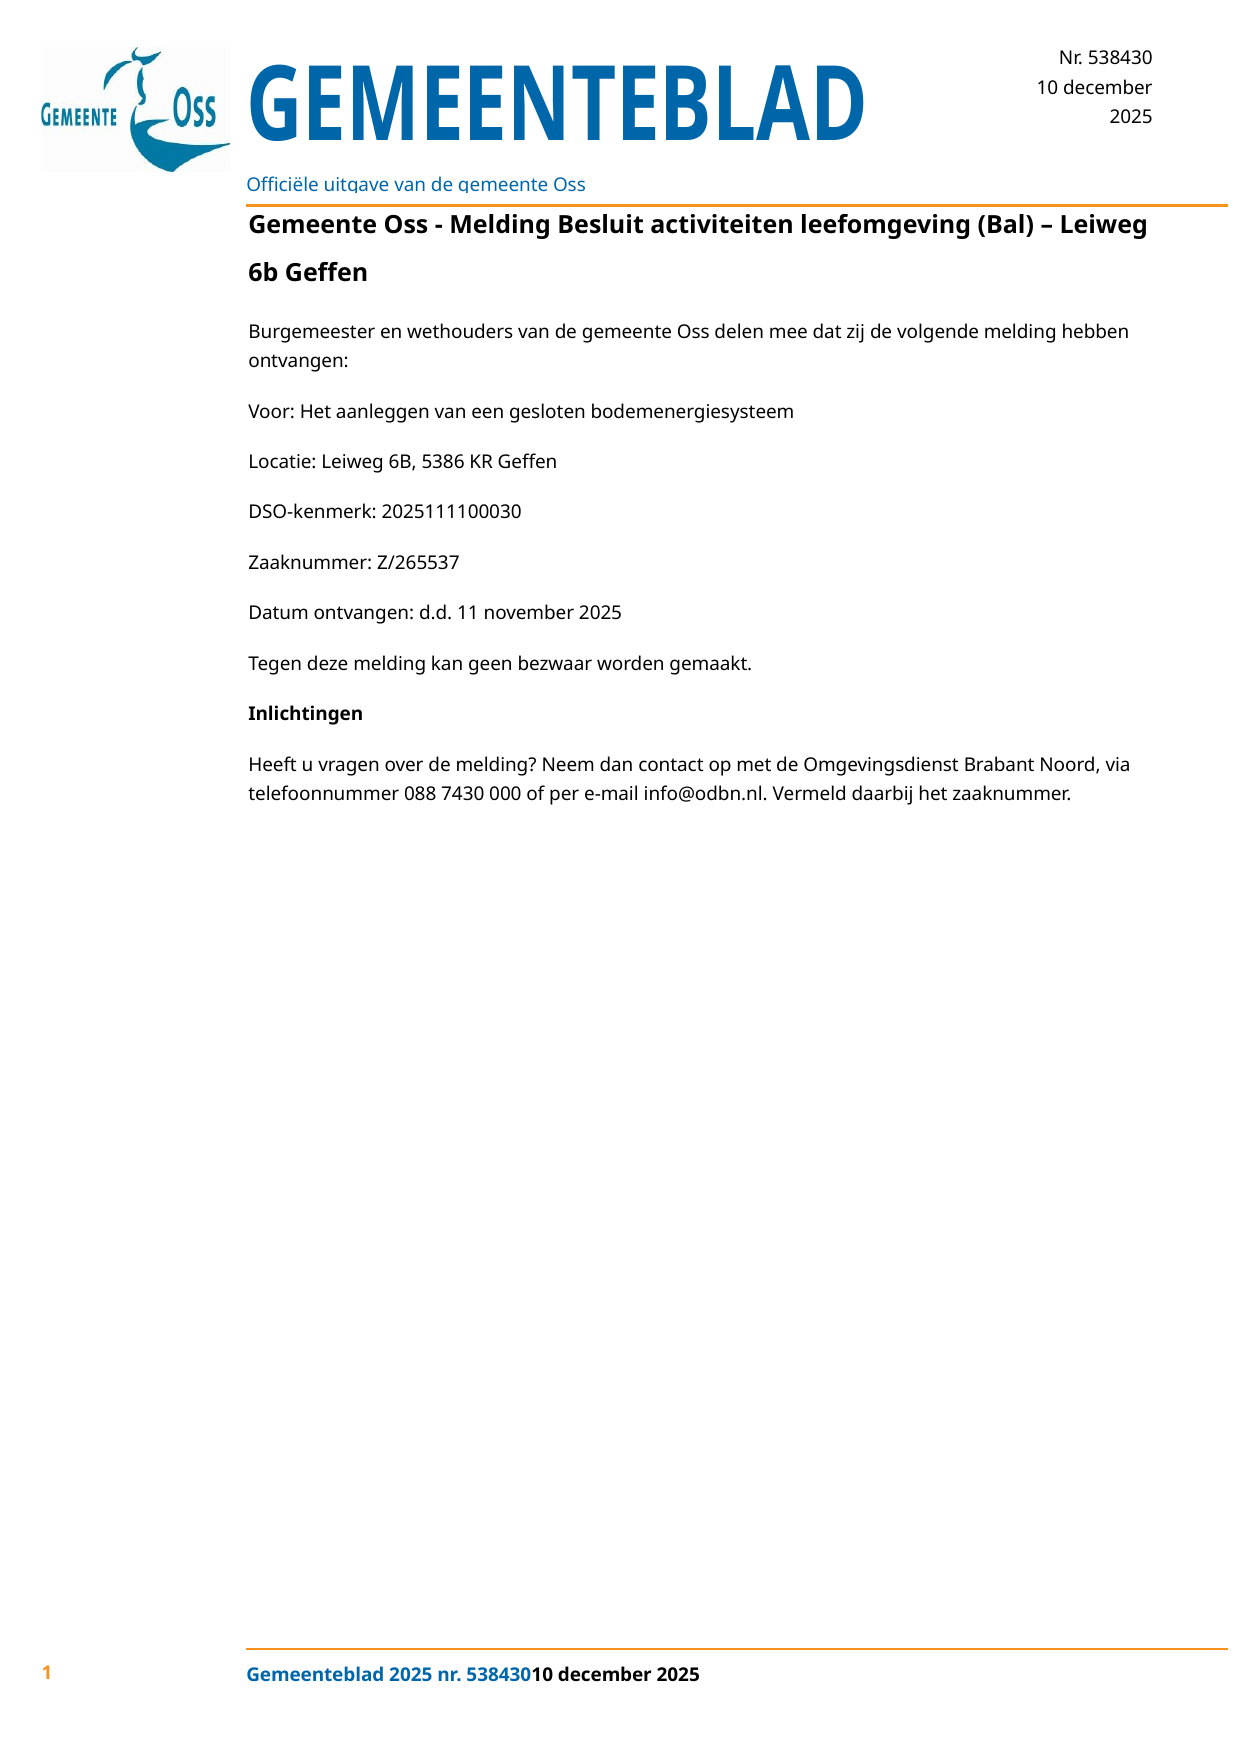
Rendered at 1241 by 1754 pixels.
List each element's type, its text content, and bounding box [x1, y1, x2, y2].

text Voor: Het aanleggen van een gesloten bodemenergiesysteem [248, 398, 1152, 424]
text Burgemeester en wethouders van de gemeente Oss delen mee dat zij de volgende melding hebben ontvangen: [248, 318, 1152, 373]
text Zaaknummer: Z/265537 [248, 549, 1152, 575]
text Locatie: Leiweg 6B, 5386 KR Geffen [248, 448, 1152, 474]
text Gemeente Oss - Melding Besluit activiteiten leefomgeving (Bal) – Leiweg 6b Geffen [248, 207, 1152, 288]
text Inlichtingen [248, 700, 1152, 726]
picture [41, 47, 231, 172]
text Datum ontvangen: d.d. 11 november 2025 [248, 599, 1152, 625]
text Tegen deze melding kan geen bezwaar worden gemaakt. [248, 650, 1152, 676]
text DSO-kenmerk: 2025111100030 [248, 499, 1152, 524]
text Heeft u vragen over de melding? Neem dan contact op met de Omgevingsdienst Brabant Noord, via telefoonnummer 088 7430 000 of per e-mail info@odbn.nl. Vermeld daarbij het zaaknummer. [248, 751, 1152, 806]
